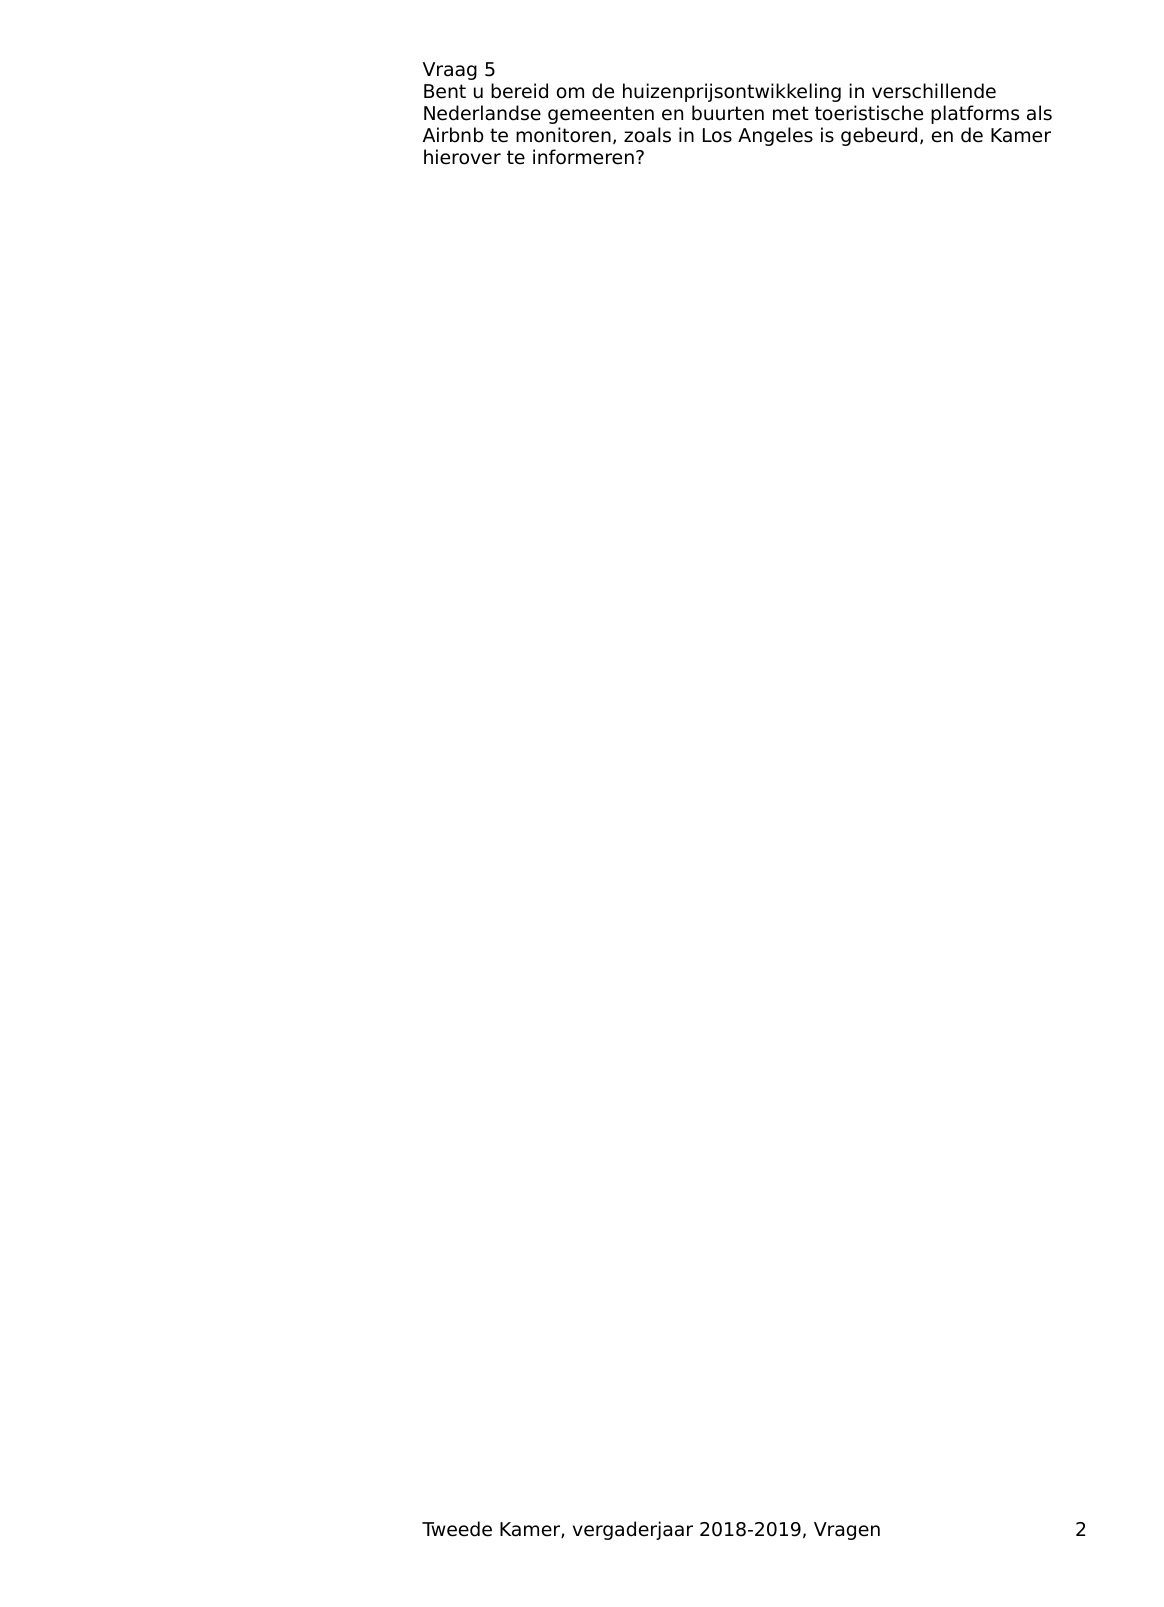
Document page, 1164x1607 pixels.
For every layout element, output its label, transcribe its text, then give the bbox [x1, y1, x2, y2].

text Vraag 5 [422, 59, 1087, 81]
text Bent u bereid om de huizenprijsontwikkeling in verschillende Nederlandse gemeenten en buurten met toeristische platforms als Airbnb te monitoren, zoals in Los Angeles is gebeurd, en de Kamer hierover te informeren? [422, 81, 1087, 169]
